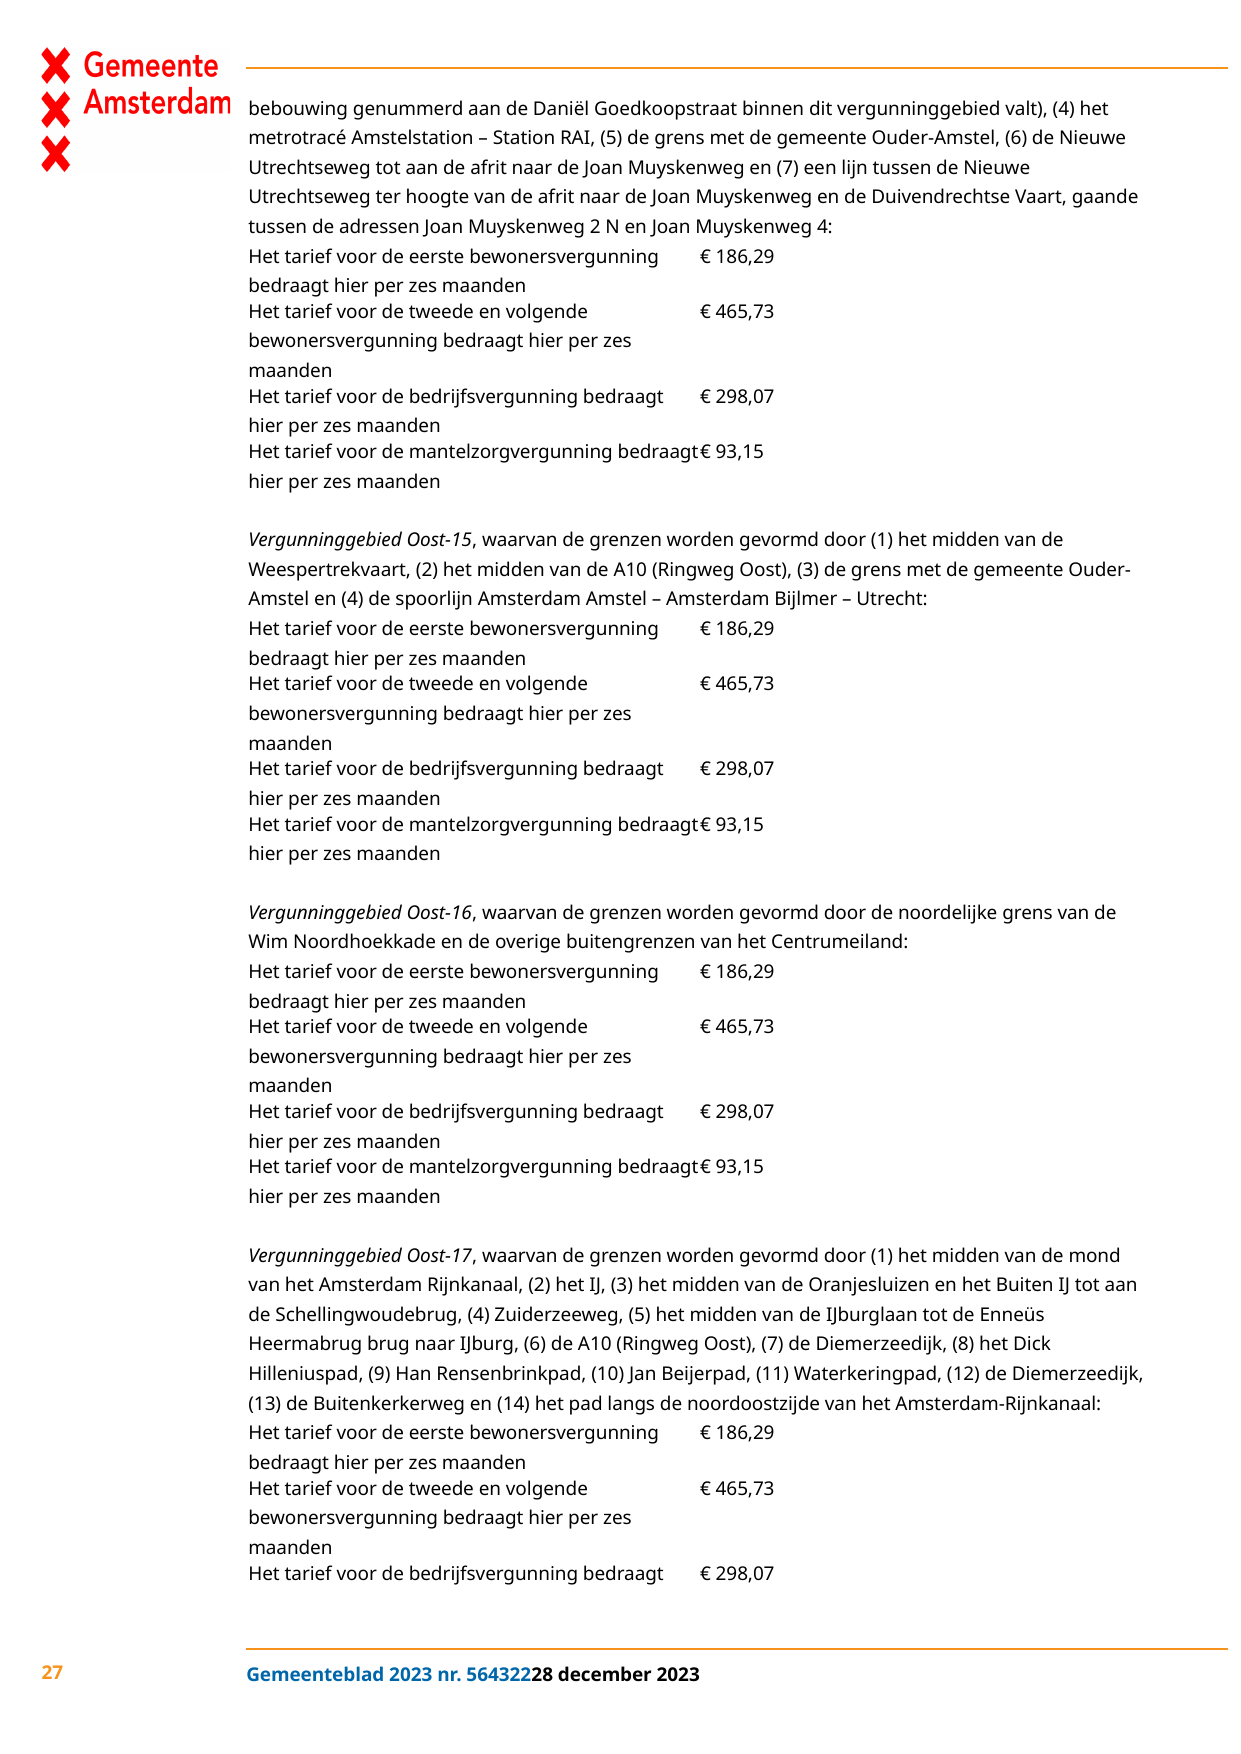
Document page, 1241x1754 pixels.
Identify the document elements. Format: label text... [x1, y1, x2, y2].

table_header Het tarief voor de eerste bewonersvergunning bedraagt hier per zes maanden [248, 615, 700, 671]
table_cell € 465,73 [700, 1475, 1152, 1560]
table_cell Het tarief voor de bedrijfsvergunning bedraagt hier per zes maanden [248, 383, 700, 438]
table_cell € 298,07 [700, 1099, 1152, 1154]
table_cell Het tarief voor de bedrijfsvergunning bedraagt hier per zes maanden [248, 756, 700, 811]
table_cell Het tarief voor de tweede en volgende bewonersvergunning bedraagt hier per zes maanden [248, 671, 700, 756]
table_cell € 465,73 [700, 671, 1152, 756]
table_cell € 298,07 [700, 1560, 1152, 1585]
table_header Het tarief voor de eerste bewonersvergunning bedraagt hier per zes maanden [248, 1420, 700, 1475]
table_cell € 93,15 [700, 1154, 1152, 1209]
picture [41, 47, 231, 172]
table_header € 186,29 [700, 1420, 1152, 1475]
table_cell Het tarief voor de mantelzorgvergunning bedraagt hier per zes maanden [248, 1154, 700, 1209]
table_header € 186,29 [700, 243, 1152, 298]
table_cell € 465,73 [700, 1014, 1152, 1098]
table_cell Het tarief voor de tweede en volgende bewonersvergunning bedraagt hier per zes maanden [248, 298, 700, 383]
table_cell € 93,15 [700, 438, 1152, 494]
table_cell € 93,15 [700, 811, 1152, 866]
text bebouwing genummerd aan de Daniël Goedkoopstraat binnen dit vergunninggebied valt), (4) het metrotracé Amstelstation – Station RAI, (5) de grens met de gemeente Ouder-Amstel, (6) de Nieuwe Utrechtseweg tot aan de afrit naar de Joan Muyskenweg en (7) een lijn tussen de Nieuwe Utrechtseweg ter hoogte van de afrit naar de Joan Muyskenweg en de Duivendrechtse Vaart, gaande tussen de adressen Joan Muyskenweg 2 N en Joan Muyskenweg 4: [248, 95, 1152, 239]
table_cell Het tarief voor de mantelzorgvergunning bedraagt hier per zes maanden [248, 438, 700, 494]
table_cell € 298,07 [700, 383, 1152, 438]
table_cell Het tarief voor de bedrijfsvergunning bedraagt [248, 1560, 700, 1585]
table_cell € 298,07 [700, 756, 1152, 811]
table_cell € 465,73 [700, 298, 1152, 383]
table_cell Het tarief voor de tweede en volgende bewonersvergunning bedraagt hier per zes maanden [248, 1475, 700, 1560]
table_cell Het tarief voor de tweede en volgende bewonersvergunning bedraagt hier per zes maanden [248, 1014, 700, 1098]
table_cell Het tarief voor de bedrijfsvergunning bedraagt hier per zes maanden [248, 1099, 700, 1154]
text Vergunninggebied Oost-15, waarvan de grenzen worden gevormd door (1) het midden van de Weespertrekvaart, (2) het midden van de A10 (Ringweg Oost), (3) de grens met de gemeente Ouder-Amstel en (4) de spoorlijn Amsterdam Amstel – Amsterdam Bijlmer – Utrecht: [248, 526, 1152, 611]
table_header Het tarief voor de eerste bewonersvergunning bedraagt hier per zes maanden [248, 243, 700, 298]
text Vergunninggebied Oost-17, waarvan de grenzen worden gevormd door (1) het midden van de mond van het Amsterdam Rijnkanaal, (2) het IJ, (3) het midden van de Oranjesluizen en het Buiten IJ tot aan de Schellingwoudebrug, (4) Zuiderzeeweg, (5) het midden van de IJburglaan tot de Enneüs Heermabrug brug naar IJburg, (6) de A10 (Ringweg Oost), (7) de Diemerzeedijk, (8) het Dick Hilleniuspad, (9) Han Rensenbrinkpad, (10) Jan Beijerpad, (11) Waterkeringpad, (12) de Diemerzeedijk, (13) de Buitenkerkerweg en (14) het pad langs de noordoostzijde van het Amsterdam-Rijnkanaal: [248, 1242, 1152, 1416]
table_header € 186,29 [700, 615, 1152, 671]
table_header € 186,29 [700, 958, 1152, 1013]
table_cell Het tarief voor de mantelzorgvergunning bedraagt hier per zes maanden [248, 811, 700, 866]
table_header Het tarief voor de eerste bewonersvergunning bedraagt hier per zes maanden [248, 958, 700, 1013]
text Vergunninggebied Oost-16, waarvan de grenzen worden gevormd door de noordelijke grens van de Wim Noordhoekkade en de overige buitengrenzen van het Centrumeiland: [248, 899, 1152, 954]
